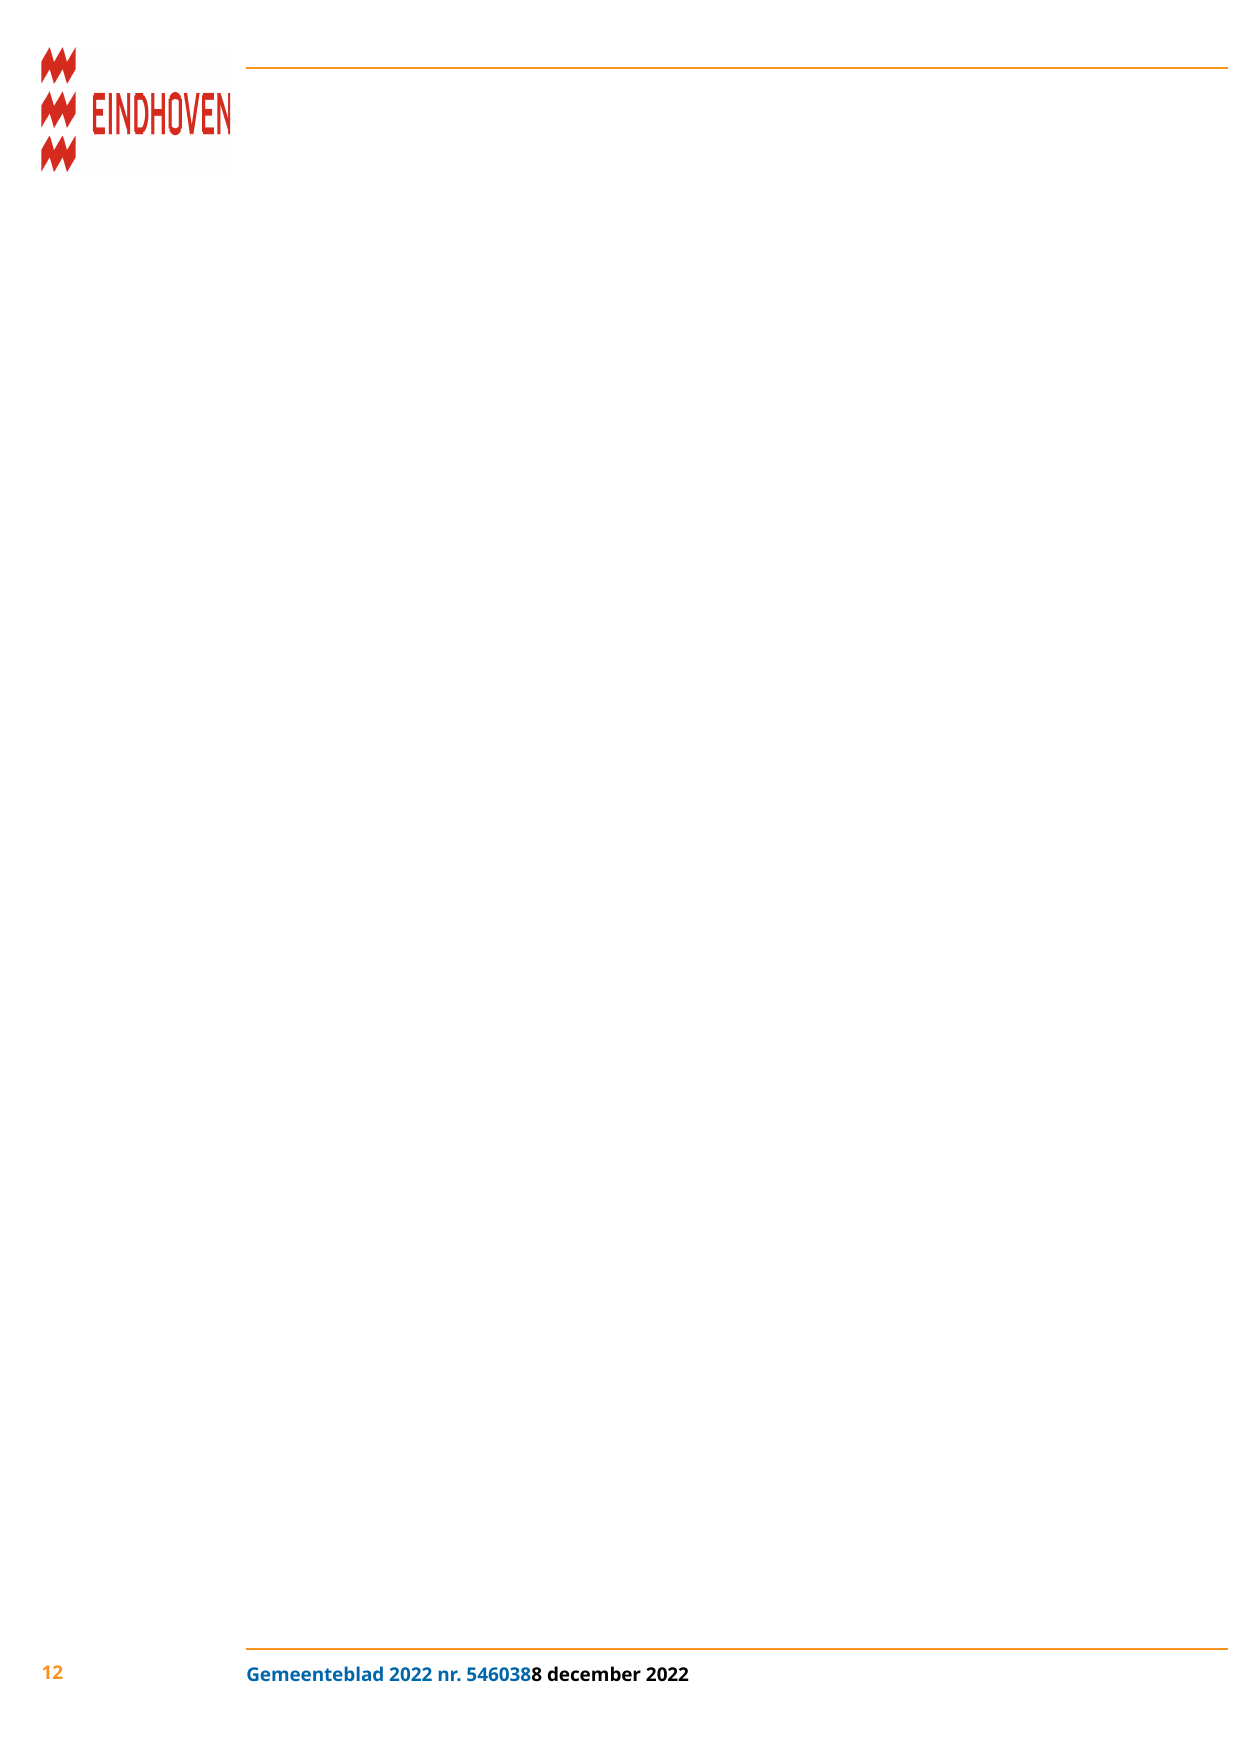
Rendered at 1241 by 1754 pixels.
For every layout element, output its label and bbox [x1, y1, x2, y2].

picture [41, 47, 231, 172]
